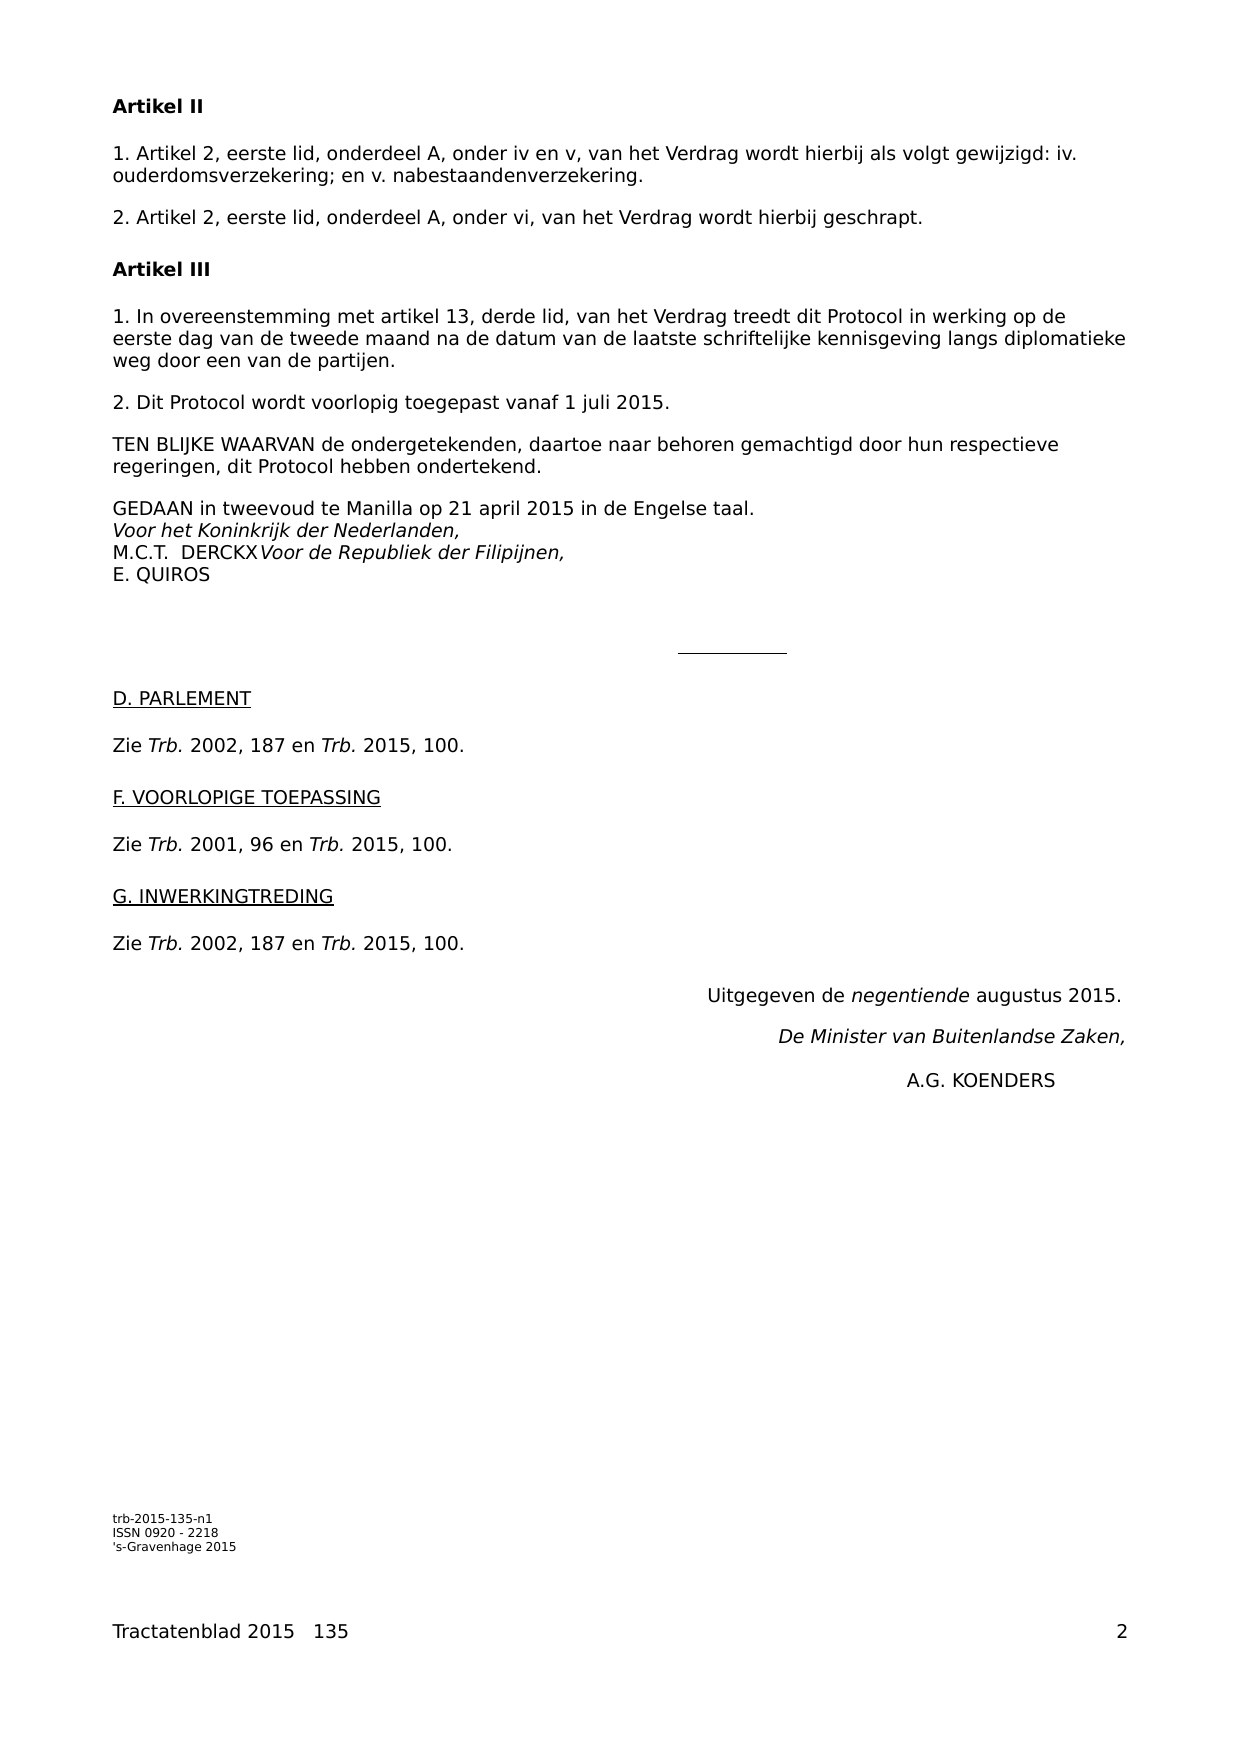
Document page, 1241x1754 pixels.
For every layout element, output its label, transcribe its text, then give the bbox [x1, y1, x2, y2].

text Zie Trb. 2002, 187 en Trb. 2015, 100. [112, 932, 1128, 954]
text 2. Dit Protocol wordt voorlopig toegepast vanaf 1 juli 2015. [112, 392, 1128, 414]
text De Minister van Buitenlandse Zaken, A.G. KOENDERS [112, 1026, 1128, 1092]
text 1. Artikel 2, eerste lid, onderdeel A, onder iv en v, van het Verdrag wordt hierbij als volgt gewijzigd: iv. ouderdomsverzekering; en v. nabestaandenverzekering. [112, 143, 1128, 187]
text TEN BLIJKE WAARVAN de ondergetekenden, daartoe naar behoren gemachtigd door hun respectieve regeringen, dit Protocol hebben ondertekend. [112, 434, 1128, 478]
text trb-2015-135-n1 [112, 1512, 346, 1526]
subtitle G. INWERKINGTREDING [112, 886, 1128, 907]
subtitle Artikel III [112, 259, 1128, 281]
text 's-Gravenhage 2015 [112, 1540, 346, 1554]
text Zie Trb. 2002, 187 en Trb. 2015, 100. [112, 734, 1128, 757]
subtitle F. VOORLOPIGE TOEPASSING [112, 787, 1128, 808]
text ISSN 0920 - 2218 [112, 1526, 346, 1540]
subtitle Artikel II [112, 96, 1128, 118]
text Voor het Koninkrijk der Nederlanden, M.C.T. DERCKX Voor de Republiek der Filipijnen, E. QUIROS [112, 520, 1128, 586]
text GEDAAN in tweevoud te Manilla op 21 april 2015 in de Engelse taal. [112, 498, 1128, 520]
subtitle D. PARLEMENT [112, 688, 1128, 709]
text Zie Trb. 2001, 96 en Trb. 2015, 100. [112, 833, 1128, 856]
text 1. In overeenstemming met artikel 13, derde lid, van het Verdrag treedt dit Protocol in werking op de eerste dag van de tweede maand na de datum van de laatste schriftelijke kennisgeving langs diplomatieke weg door een van de partijen. [112, 306, 1128, 372]
text 2. Artikel 2, eerste lid, onderdeel A, onder vi, van het Verdrag wordt hierbij geschrapt. [112, 207, 1128, 229]
text Uitgegeven de negentiende augustus 2015. [112, 984, 1128, 1006]
